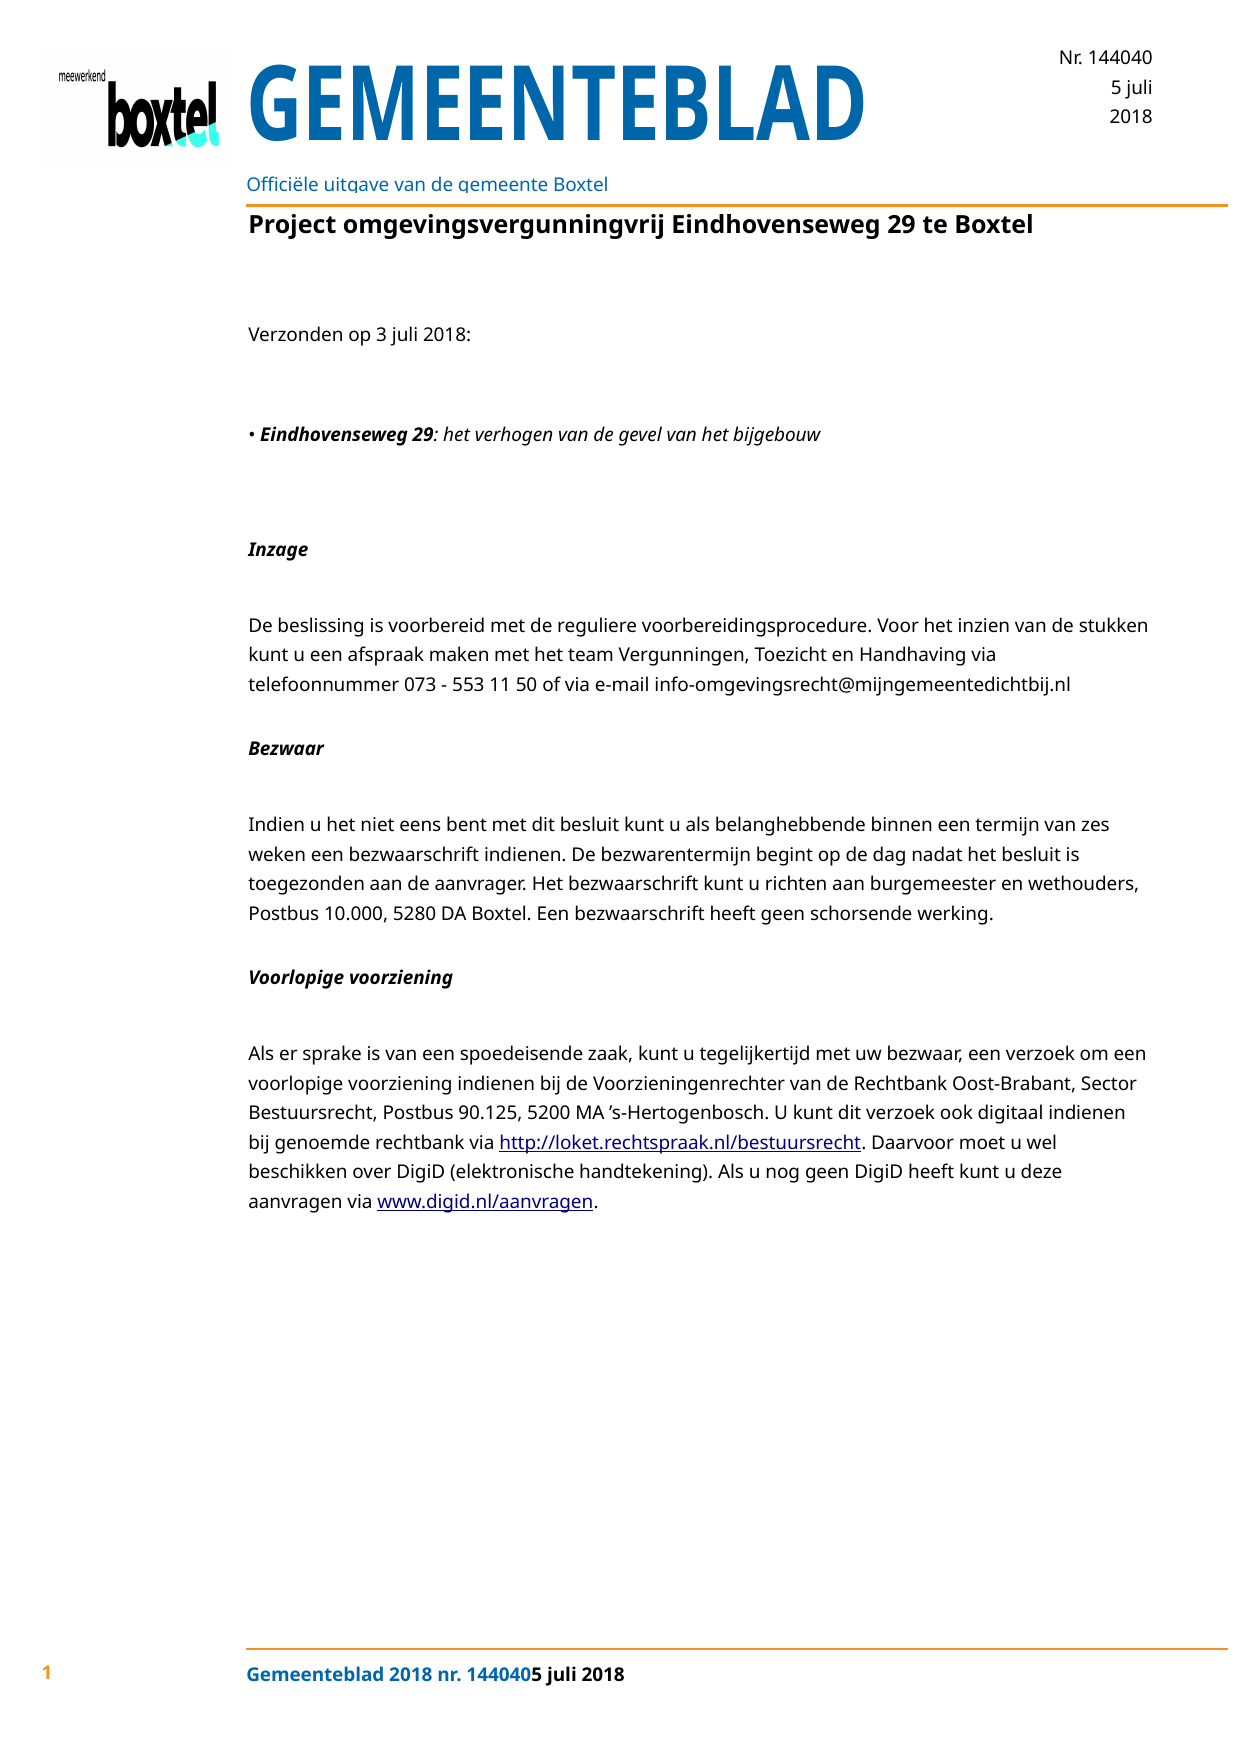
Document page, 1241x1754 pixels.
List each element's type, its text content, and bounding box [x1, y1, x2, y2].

text De beslissing is voorbereid met de reguliere voorbereidingsprocedure. Voor het inzien van de stukken kunt u een afspraak maken met het team Vergunningen, Toezicht en Handhaving via telefoonnummer 073 - 553 11 50 of via e-mail info-omgevingsrecht@mijngemeentedichtbij.nl [248, 612, 1152, 697]
text Verzonden op 3 juli 2018: [248, 321, 1152, 346]
text Als er sprake is van een spoedeisende zaak, kunt u tegelijkertijd met uw bezwaar, een verzoek om een voorlopige voorziening indienen bij de Voorzieningenrechter van de Rechtbank Oost-Brabant, Sector Bestuursrecht, Postbus 90.125, 5200 MA ’s-Hertogenbosch. U kunt dit verzoek ook digitaal indienen bij genoemde rechtbank via http://loket.rechtspraak.nl/bestuursrecht. Daarvoor moet u wel beschikken over DigiD (elektronische handtekening). Als u nog geen DigiD heeft kunt u deze aanvragen via www.digid.nl/aanvragen. [248, 1040, 1152, 1214]
text Voorlopige voorziening [248, 964, 1152, 990]
picture [41, 47, 231, 172]
text Indien u het niet eens bent met dit besluit kunt u als belanghebbende binnen een termijn van zes weken een bezwaarschrift indienen. De bezwarentermijn begint op de dag nadat het besluit is toegezonden aan de aanvrager. Het bezwaarschrift kunt u richten aan burgemeester en wethouders, Postbus 10.000, 5280 DA Boxtel. Een bezwaarschrift heeft geen schorsende werking. [248, 811, 1152, 926]
text • Eindhovenseweg 29: het verhogen van de gevel van het bijgebouw [248, 422, 1152, 447]
text Inzage [248, 536, 1152, 562]
text Bezwaar [248, 735, 1152, 761]
text Project omgevingsvergunningvrij Eindhovenseweg 29 te Boxtel [248, 207, 1152, 241]
